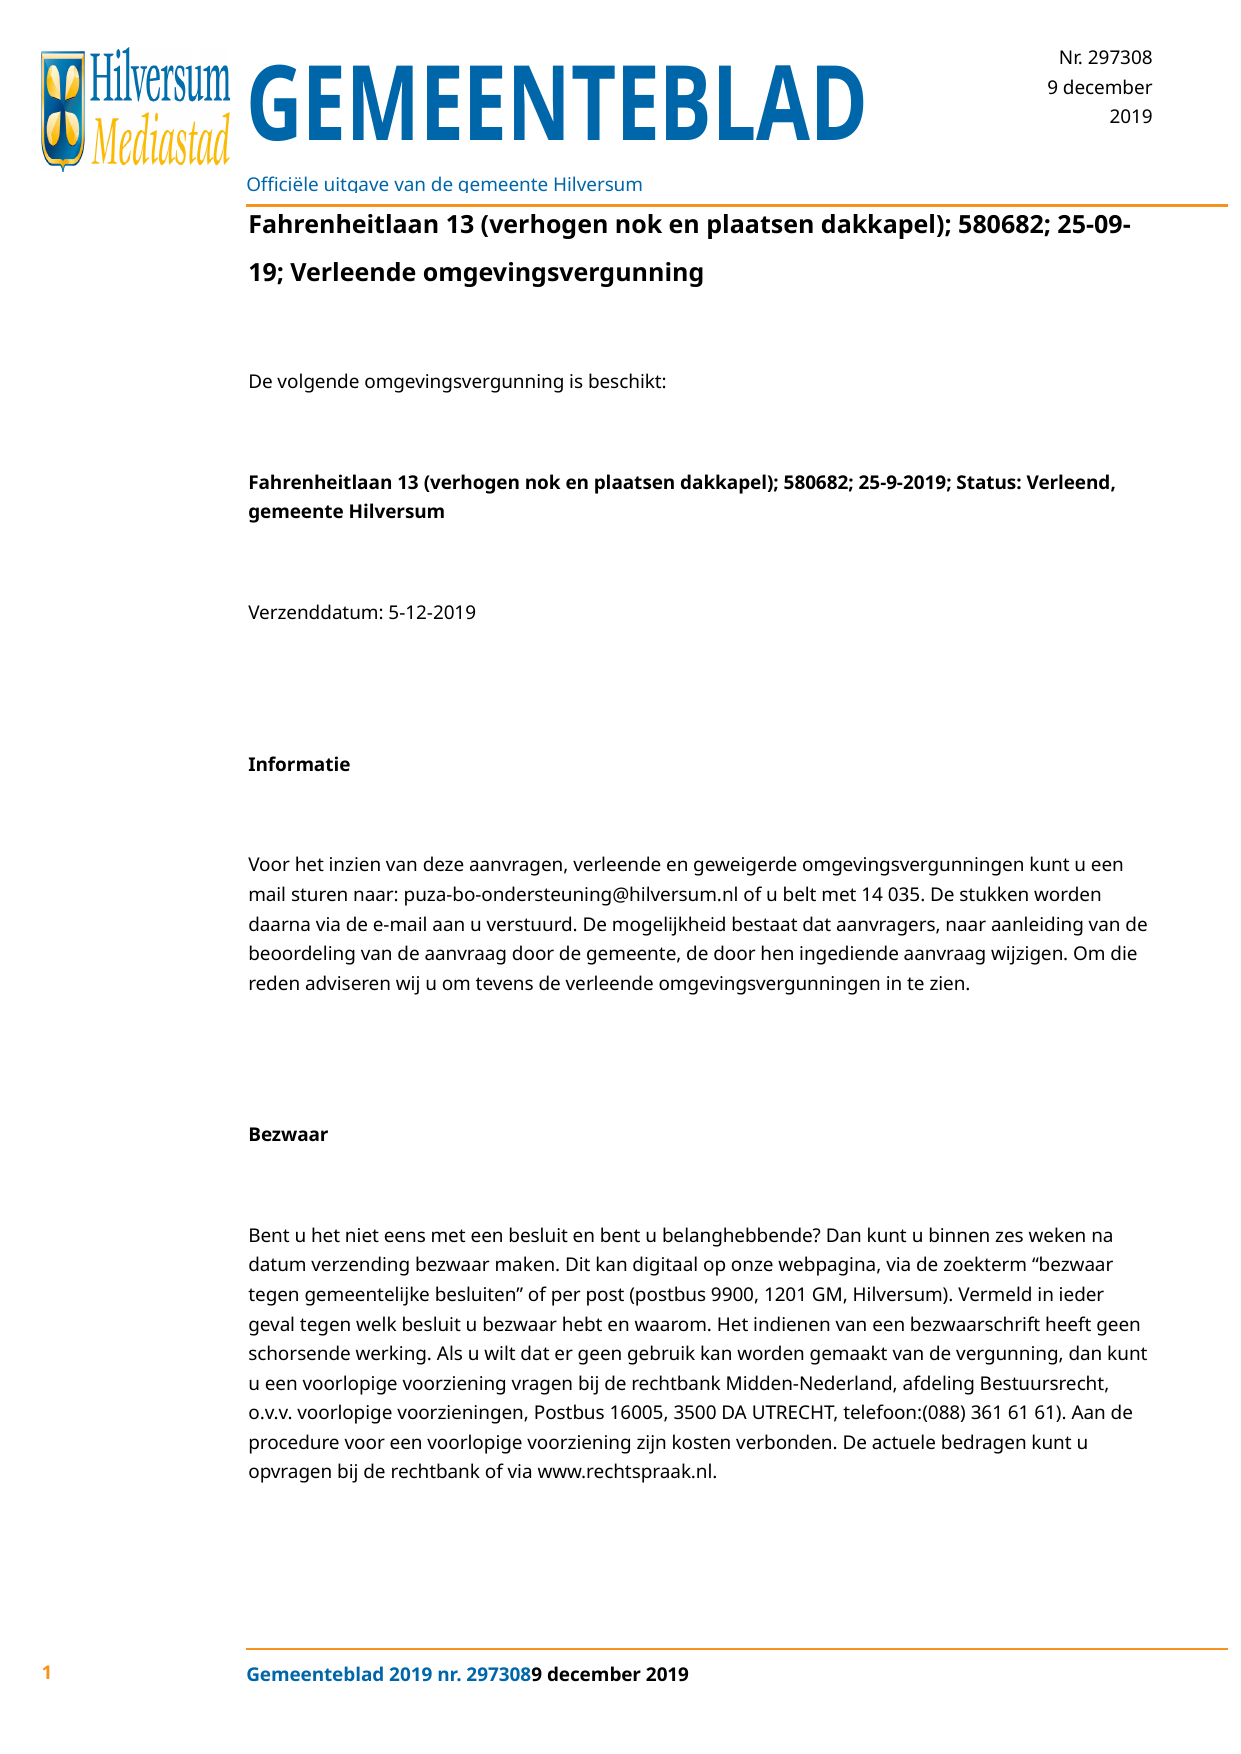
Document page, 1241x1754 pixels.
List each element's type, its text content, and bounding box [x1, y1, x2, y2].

text Bent u het niet eens met een besluit en bent u belanghebbende? Dan kunt u binnen zes weken na datum verzending bezwaar maken. Dit kan digitaal op onze webpagina, via de zoekterm “bezwaar tegen gemeentelijke besluiten” of per post (postbus 9900, 1201 GM, Hilversum). Vermeld in ieder geval tegen welk besluit u bezwaar hebt en waarom. Het indienen van een bezwaarschrift heeft geen schorsende werking. Als u wilt dat er geen gebruik kan worden gemaakt van de vergunning, dan kunt u een voorlopige voorziening vragen bij de rechtbank Midden-Nederland, afdeling Bestuursrecht, o.v.v. voorlopige voorzieningen, Postbus 16005, 3500 DA UTRECHT, telefoon:(088) 361 61 61). Aan de procedure voor een voorlopige voorziening zijn kosten verbonden. De actuele bedragen kunt u opvragen bij de rechtbank of via www.rechtspraak.nl. [248, 1222, 1152, 1484]
text Bezwaar [248, 1121, 1152, 1147]
picture [41, 47, 231, 172]
text Verzenddatum: 5-12-2019 [248, 599, 1152, 625]
text Informatie [248, 751, 1152, 777]
text Fahrenheitlaan 13 (verhogen nok en plaatsen dakkapel); 580682; 25-9-2019; Status: Verleend, gemeente Hilversum [248, 469, 1152, 524]
text Fahrenheitlaan 13 (verhogen nok en plaatsen dakkapel); 580682; 25-09-19; Verleende omgevingsvergunning [248, 207, 1152, 288]
text Voor het inzien van deze aanvragen, verleende en geweigerde omgevingsvergunningen kunt u een mail sturen naar: puza-bo-ondersteuning@hilversum.nl of u belt met 14 035. De stukken worden daarna via de e-mail aan u verstuurd. De mogelijkheid bestaat dat aanvragers, naar aanleiding van de beoordeling van de aanvraag door de gemeente, de door hen ingediende aanvraag wijzigen. Om die reden adviseren wij u om tevens de verleende omgevingsvergunningen in te zien. [248, 852, 1152, 996]
text De volgende omgevingsvergunning is beschikt: [248, 368, 1152, 394]
